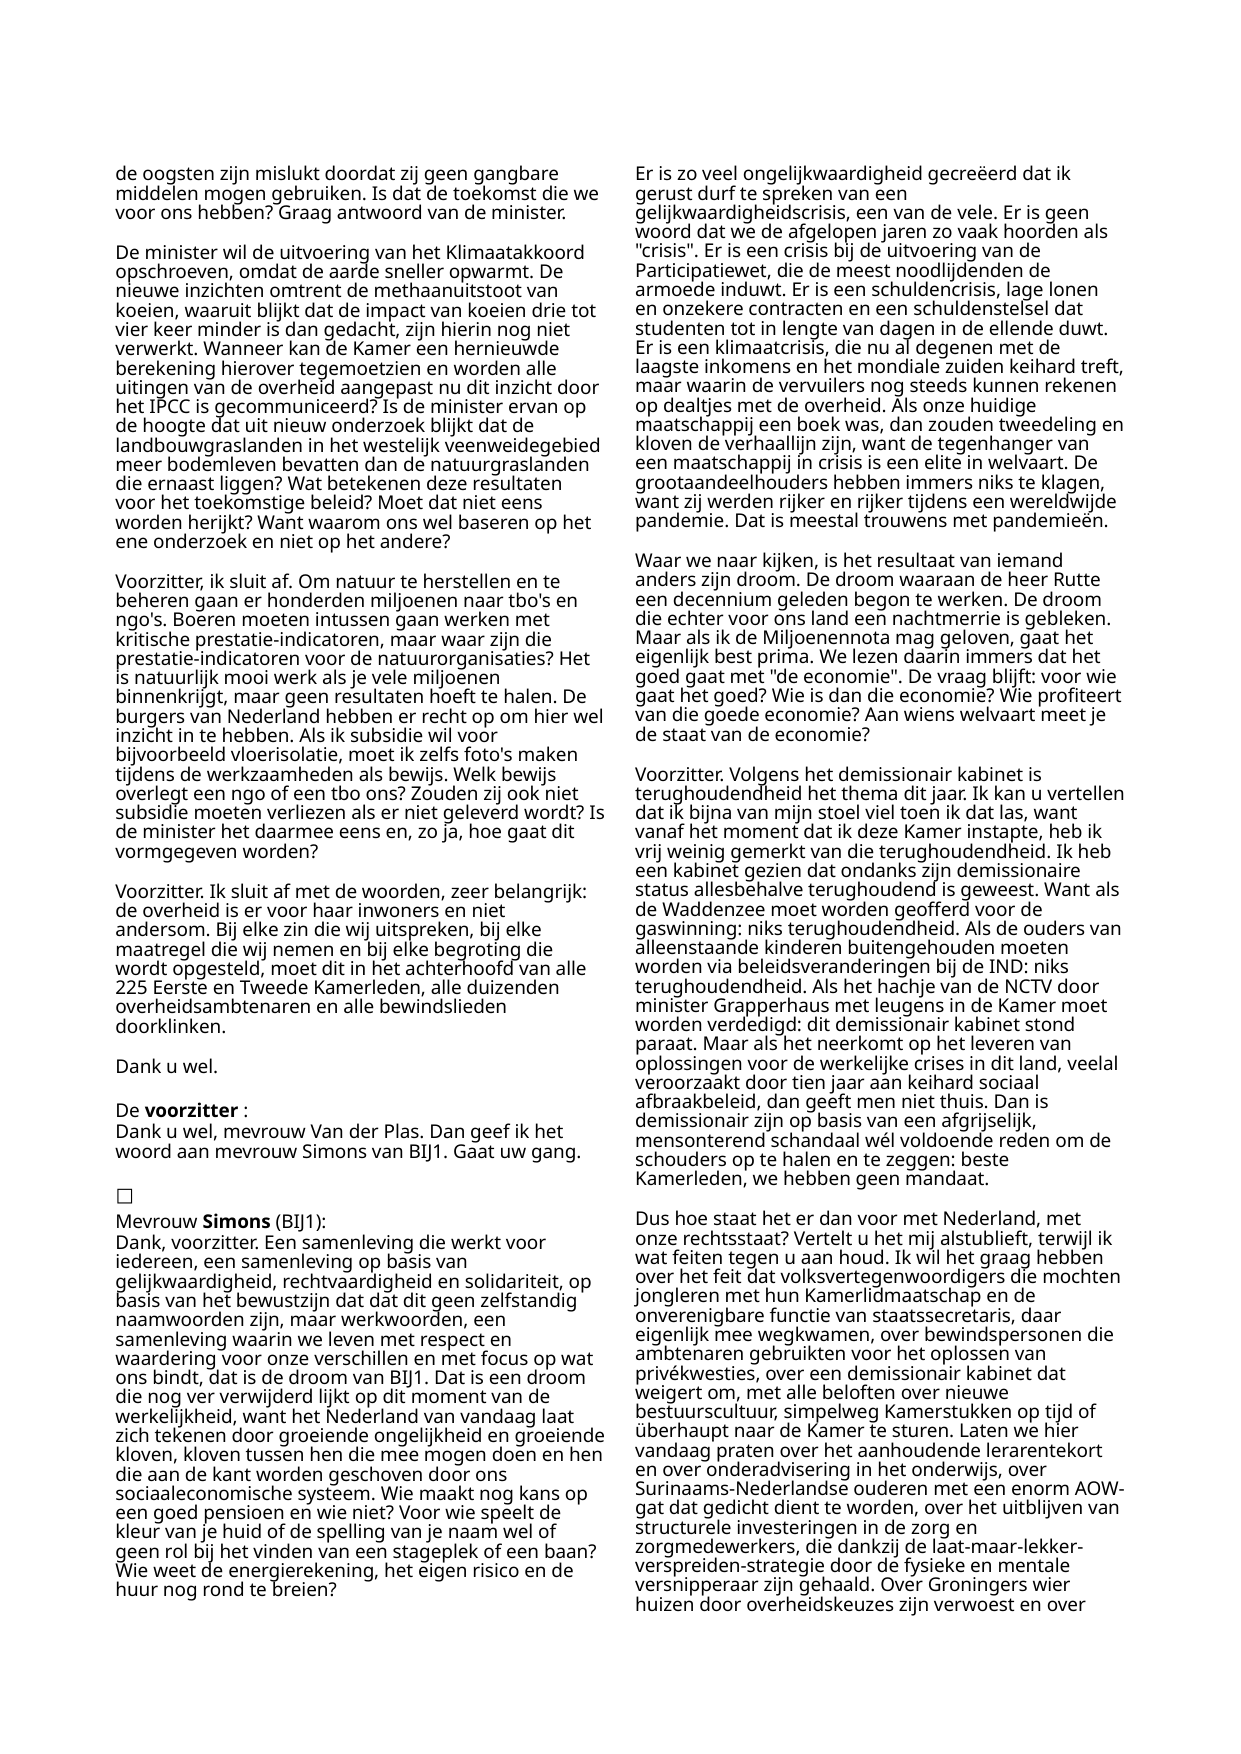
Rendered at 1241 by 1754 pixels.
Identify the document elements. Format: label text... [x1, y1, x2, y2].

text De voorzitter : [115, 1098, 605, 1123]
text Mevrouw Simons (BIJ1): [115, 1208, 605, 1234]
text De minister wil de uitvoering van het Klimaatakkoord opschroeven, omdat de aarde sneller opwarmt. De nieuwe inzichten omtrent de methaanuitstoot van koeien, waaruit blijkt dat de impact van koeien drie tot vier keer minder is dan gedacht, zijn hierin nog niet verwerkt. Wanneer kan de Kamer een hernieuwde berekening hierover tegemoetzien en worden alle uitingen van de overheid aangepast nu dit inzicht door het IPCC is gecommuniceerd? Is de minister ervan op de hoogte dat uit nieuw onderzoek blijkt dat de landbouwgraslanden in het westelijk veenweidegebied meer bodemleven bevatten dan de natuurgraslanden die ernaast liggen? Wat betekenen deze resultaten voor het toekomstige beleid? Moet dat niet eens worden herijkt? Want waarom ons wel baseren op het ene onderzoek en niet op het andere? [115, 244, 605, 552]
text de oogsten zijn mislukt doordat zij geen gangbare middelen mogen gebruiken. Is dat de toekomst die we voor ons hebben? Graag antwoord van de minister. [115, 165, 605, 223]
text Dank u wel. [115, 1058, 605, 1077]
text ⬜ [115, 1183, 605, 1208]
text Voorzitter. Volgens het demissionair kabinet is terughoudendheid het thema dit jaar. Ik kan u vertellen dat ik bijna van mijn stoel viel toen ik dat las, want vanaf het moment dat ik deze Kamer instapte, heb ik vrij weinig gemerkt van die terughoudendheid. Ik heb een kabinet gezien dat ondanks zijn demissionaire status allesbehalve terughoudend is geweest. Want als de Waddenzee moet worden geofferd voor de gaswinning: niks terughoudendheid. Als de ouders van alleenstaande kinderen buitengehouden moeten worden via beleidsveranderingen bij de IND: niks terughoudendheid. Als het hachje van de NCTV door minister Grapperhaus met leugens in de Kamer moet worden verdedigd: dit demissionair kabinet stond paraat. Maar als het neerkomt op het leveren van oplossingen voor de werkelijke crises in dit land, veelal veroorzaakt door tien jaar aan keihard sociaal afbraakbeleid, dan geeft men niet thuis. Dan is demissionair zijn op basis van een afgrijselijk, mensonterend schandaal wél voldoende reden om de schouders op te halen en te zeggen: beste Kamerleden, we hebben geen mandaat. [635, 766, 1125, 1189]
text Dank u wel, mevrouw Van der Plas. Dan geef ik het woord aan mevrouw Simons van BIJ1. Gaat uw gang. [115, 1123, 605, 1162]
text Dus hoe staat het er dan voor met Nederland, met onze rechtsstaat? Vertelt u het mij alstublieft, terwijl ik wat feiten tegen u aan houd. Ik wil het graag hebben over het feit dat volksvertegenwoordigers die mochten jongleren met hun Kamerlidmaatschap en de onverenigbare functie van staatssecretaris, daar eigenlijk mee wegkwamen, over bewindspersonen die ambtenaren gebruikten voor het oplossen van privékwesties, over een demissionair kabinet dat weigert om, met alle beloften over nieuwe bestuurscultuur, simpelweg Kamerstukken op tijd of überhaupt naar de Kamer te sturen. Laten we hier vandaag praten over het aanhoudende lerarentekort en over onderadvisering in het onderwijs, over Surinaams-Nederlandse ouderen met een enorm AOW-gat dat gedicht dient te worden, over het uitblijven van structurele investeringen in de zorg en zorgmedewerkers, die dankzij de laat-maar-lekker-verspreiden-strategie door de fysieke en mentale versnipperaar zijn gehaald. Over Groningers wier huizen door overheidskeuzes zijn verwoest en over [635, 1210, 1125, 1615]
text Dank, voorzitter. Een samenleving die werkt voor iedereen, een samenleving op basis van gelijkwaardigheid, rechtvaardigheid en solidariteit, op basis van het bewustzijn dat dat dit geen zelfstandig naamwoorden zijn, maar werkwoorden, een samenleving waarin we leven met respect en waardering voor onze verschillen en met focus op wat ons bindt, dat is de droom van BIJ1. Dat is een droom die nog ver verwijderd lijkt op dit moment van de werkelijkheid, want het Nederland van vandaag laat zich tekenen door groeiende ongelijkheid en groeiende kloven, kloven tussen hen die mee mogen doen en hen die aan de kant worden geschoven door ons sociaaleconomische systeem. Wie maakt nog kans op een goed pensioen en wie niet? Voor wie speelt de kleur van je huid of de spelling van je naam wel of geen rol bij het vinden van een stageplek of een baan? Wie weet de energierekening, het eigen risico en de huur nog rond te breien? [115, 1234, 605, 1600]
text Er is zo veel ongelijkwaardigheid gecreëerd dat ik gerust durf te spreken van een gelijkwaardigheidscrisis, een van de vele. Er is geen woord dat we de afgelopen jaren zo vaak hoorden als "crisis". Er is een crisis bij de uitvoering van de Participatiewet, die de meest noodlijdenden de armoede induwt. Er is een schuldencrisis, lage lonen en onzekere contracten en een schuldenstelsel dat studenten tot in lengte van dagen in de ellende duwt. Er is een klimaatcrisis, die nu al degenen met de laagste inkomens en het mondiale zuiden keihard treft, maar waarin de vervuilers nog steeds kunnen rekenen op dealtjes met de overheid. Als onze huidige maatschappij een boek was, dan zouden tweedeling en kloven de verhaallijn zijn, want de tegenhanger van een maatschappij in crisis is een elite in welvaart. De grootaandeelhouders hebben immers niks te klagen, want zij werden rijker en rijker tijdens een wereldwijde pandemie. Dat is meestal trouwens met pandemieën. [635, 165, 1125, 531]
text Waar we naar kijken, is het resultaat van iemand anders zijn droom. De droom waaraan de heer Rutte een decennium geleden begon te werken. De droom die echter voor ons land een nachtmerrie is gebleken. Maar als ik de Miljoenennota mag geloven, gaat het eigenlijk best prima. We lezen daarin immers dat het goed gaat met "de economie". De vraag blijft: voor wie gaat het goed? Wie is dan die economie? Wie profiteert van die goede economie? Aan wiens welvaart meet je de staat van de economie? [635, 552, 1125, 745]
text Voorzitter, ik sluit af. Om natuur te herstellen en te beheren gaan er honderden miljoenen naar tbo's en ngo's. Boeren moeten intussen gaan werken met kritische prestatie-indicatoren, maar waar zijn die prestatie-indicatoren voor de natuurorganisaties? Het is natuurlijk mooi werk als je vele miljoenen binnenkrijgt, maar geen resultaten hoeft te halen. De burgers van Nederland hebben er recht op om hier wel inzicht in te hebben. Als ik subsidie wil voor bijvoorbeeld vloerisolatie, moet ik zelfs foto's maken tijdens de werkzaamheden als bewijs. Welk bewijs overlegt een ngo of een tbo ons? Zouden zij ook niet subsidie moeten verliezen als er niet geleverd wordt? Is de minister het daarmee eens en, zo ja, hoe gaat dit vormgegeven worden? [115, 573, 605, 862]
text Voorzitter. Ik sluit af met de woorden, zeer belangrijk: de overheid is er voor haar inwoners en niet andersom. Bij elke zin die wij uitspreken, bij elke maatregel die wij nemen en bij elke begroting die wordt opgesteld, moet dit in het achterhoofd van alle 225 Eerste en Tweede Kamerleden, alle duizenden overheidsambtenaren en alle bewindslieden doorklinken. [115, 883, 605, 1037]
